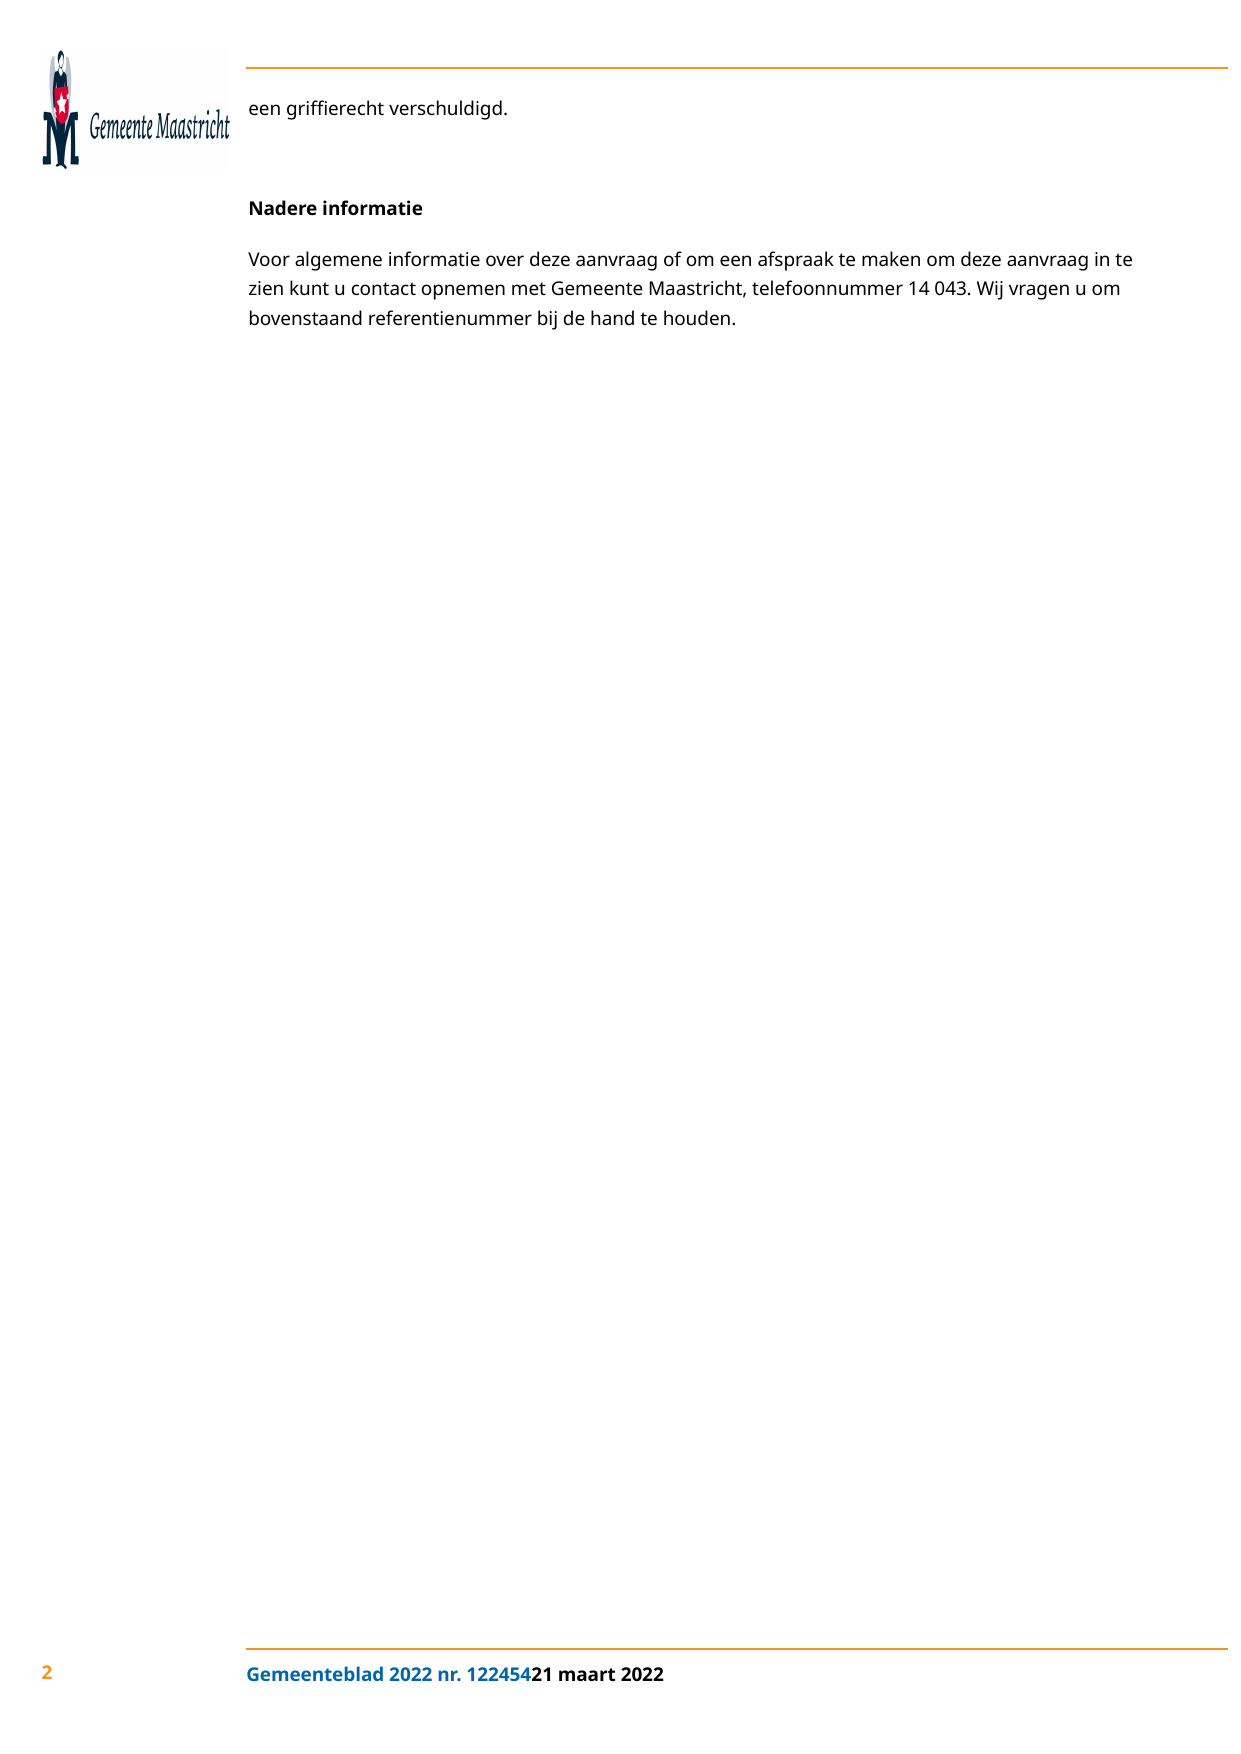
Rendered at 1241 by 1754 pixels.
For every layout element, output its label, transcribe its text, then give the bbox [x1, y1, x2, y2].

text Voor algemene informatie over deze aanvraag of om een afspraak te maken om deze aanvraag in te zien kunt u contact opnemen met Gemeente Maastricht, telefoonnummer 14 043. Wij vragen u om bovenstaand referentienummer bij de hand te houden. [248, 246, 1152, 331]
picture [41, 47, 231, 172]
text Nadere informatie [248, 196, 1152, 221]
text een griffierecht verschuldigd. [248, 95, 1152, 121]
